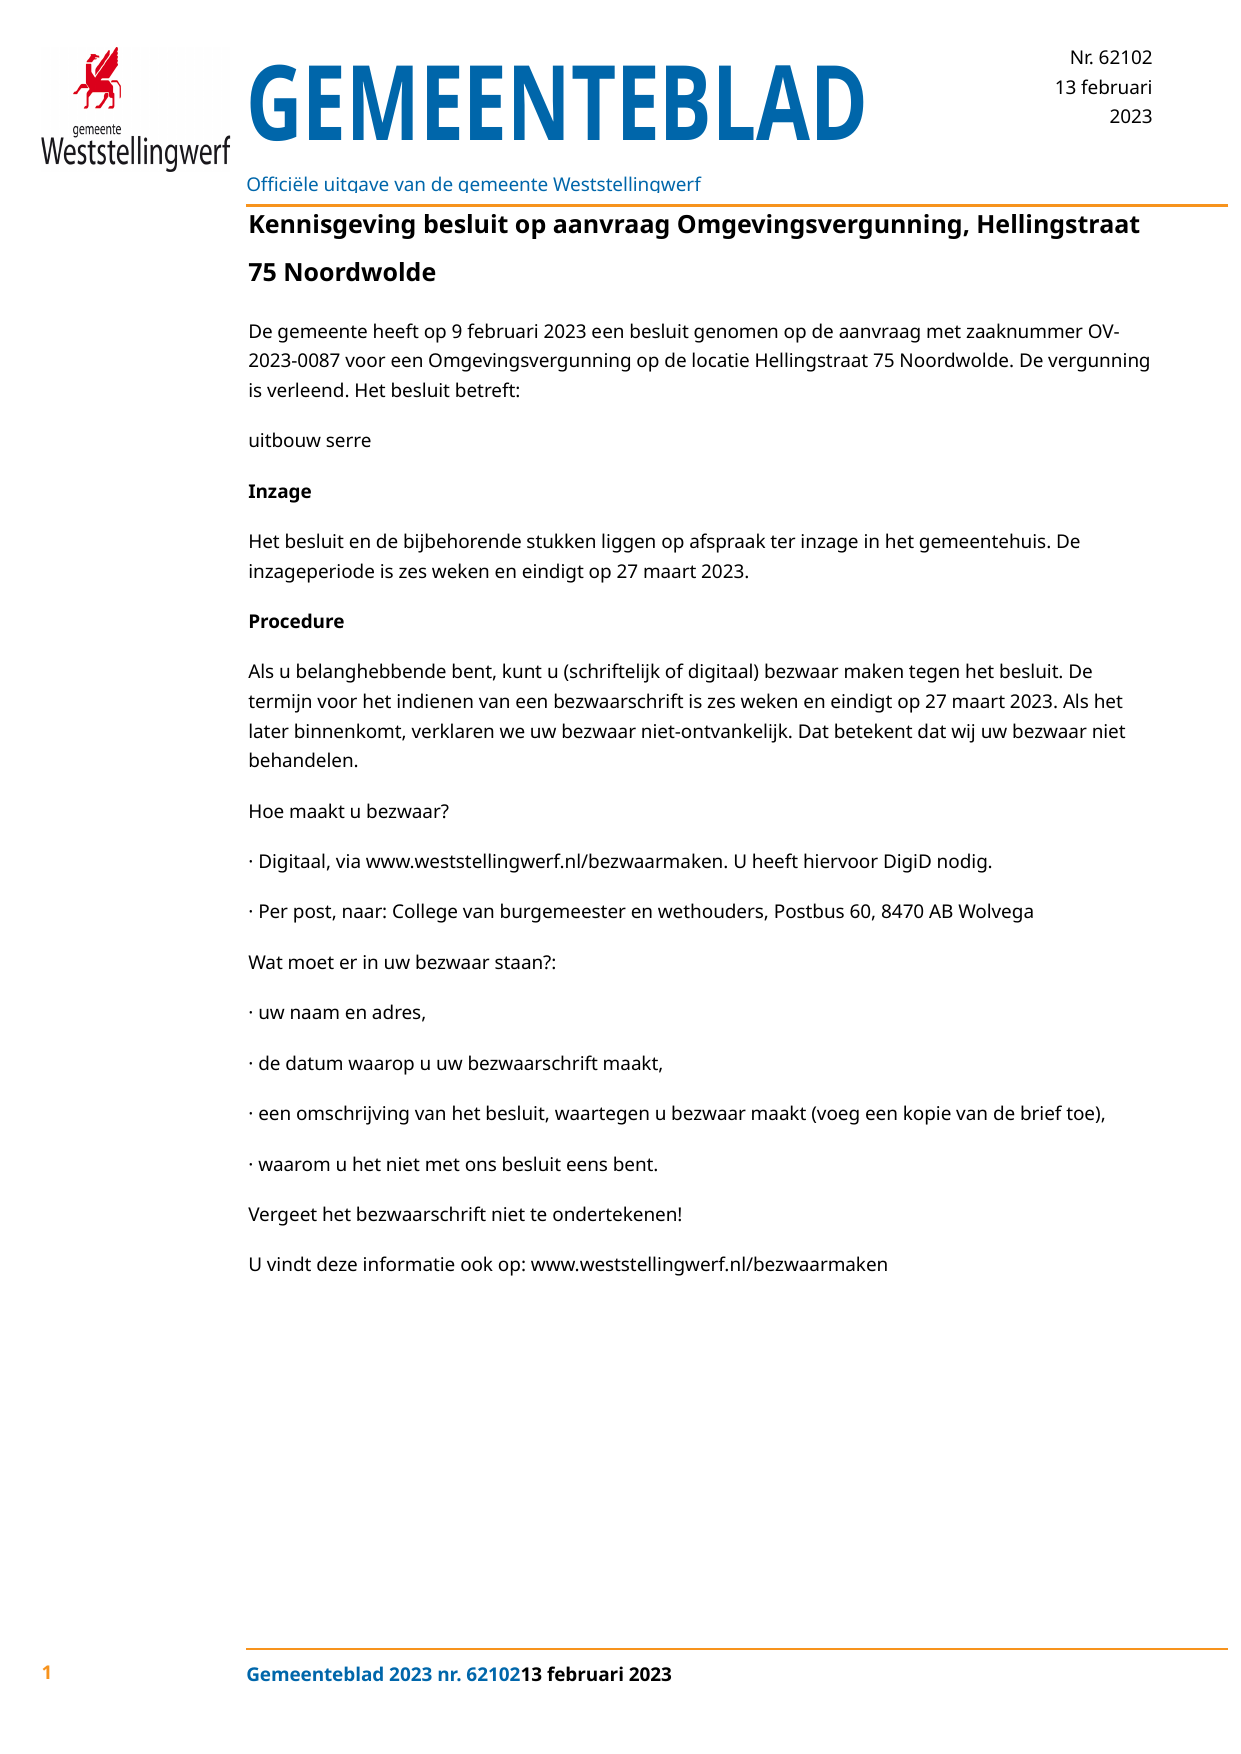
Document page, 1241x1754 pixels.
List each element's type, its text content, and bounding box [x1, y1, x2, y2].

text · de datum waarop u uw bezwaarschrift maakt, [248, 1050, 1152, 1076]
text Kennisgeving besluit op aanvraag Omgevingsvergunning, Hellingstraat 75 Noordwolde [248, 207, 1152, 288]
picture [41, 47, 231, 172]
text · Per post, naar: College van burgemeester en wethouders, Postbus 60, 8470 AB Wolvega [248, 899, 1152, 924]
text · uw naam en adres, [248, 999, 1152, 1025]
text Als u belanghebbende bent, kunt u (schriftelijk of digitaal) bezwaar maken tegen het besluit. De termijn voor het indienen van een bezwaarschrift is zes weken en eindigt op 27 maart 2023. Als het later binnenkomt, verklaren we uw bezwaar niet-ontvankelijk. Dat betekent dat wij uw bezwaar niet behandelen. [248, 659, 1152, 773]
text U vindt deze informatie ook op: www.weststellingwerf.nl/bezwaarmaken [248, 1252, 1152, 1277]
text · Digitaal, via www.weststellingwerf.nl/bezwaarmaken. U heeft hiervoor DigiD nodig. [248, 848, 1152, 874]
text Wat moet er in uw bezwaar staan?: [248, 949, 1152, 975]
text · waarom u het niet met ons besluit eens bent. [248, 1151, 1152, 1177]
text uitbouw serre [248, 427, 1152, 453]
text De gemeente heeft op 9 februari 2023 een besluit genomen op de aanvraag met zaaknummer OV-2023-0087 voor een Omgevingsvergunning op de locatie Hellingstraat 75 Noordwolde. De vergunning is verleend. Het besluit betreft: [248, 318, 1152, 403]
text Het besluit en de bijbehorende stukken liggen op afspraak ter inzage in het gemeentehuis. De inzageperiode is zes weken en eindigt op 27 maart 2023. [248, 528, 1152, 584]
text Hoe maakt u bezwaar? [248, 798, 1152, 824]
text Procedure [248, 608, 1152, 634]
text Vergeet het bezwaarschrift niet te ondertekenen! [248, 1201, 1152, 1227]
text · een omschrijving van het besluit, waartegen u bezwaar maakt (voeg een kopie van de brief toe), [248, 1100, 1152, 1126]
text Inzage [248, 478, 1152, 504]
